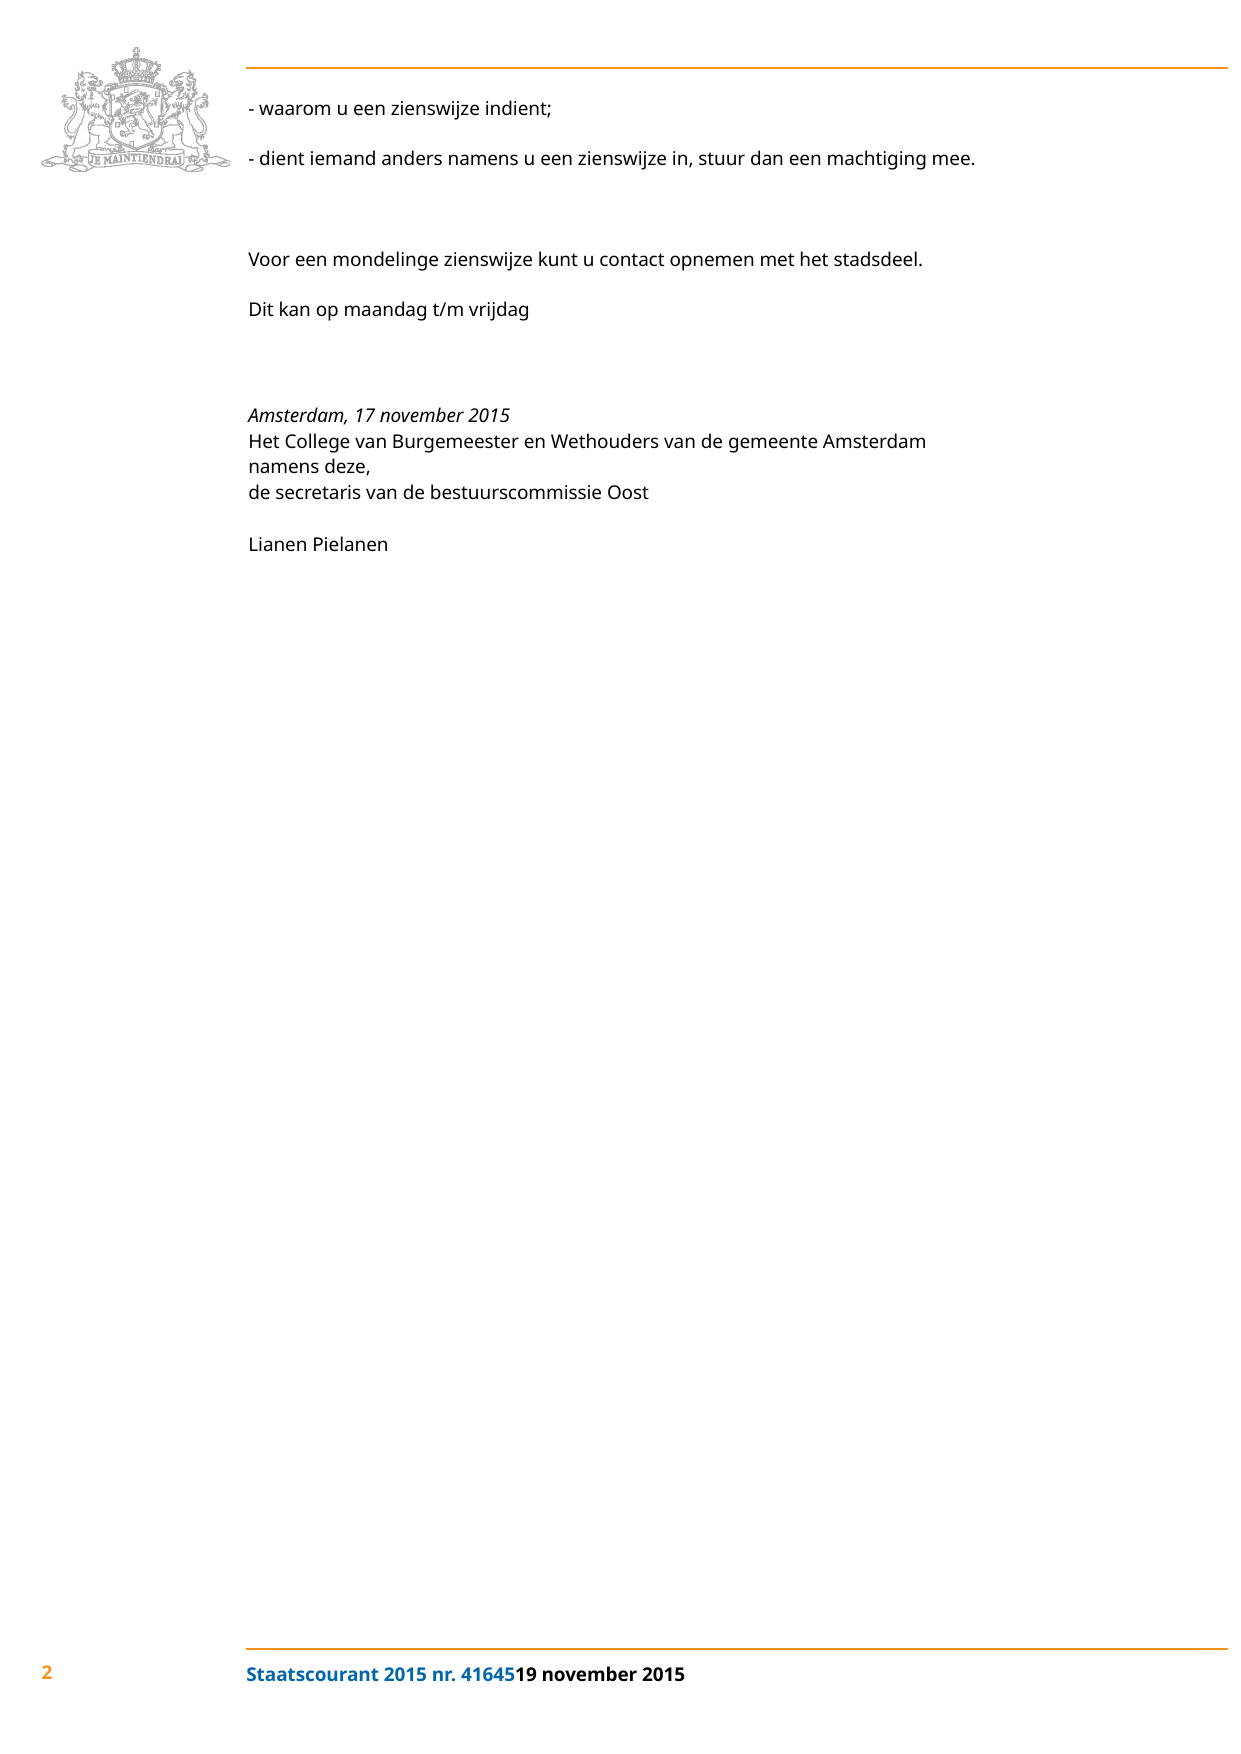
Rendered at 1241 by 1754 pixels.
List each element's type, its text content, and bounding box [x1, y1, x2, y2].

text Dit kan op maandag t/m vrijdag [248, 296, 1152, 322]
text - waarom u een zienswijze indient; [248, 95, 1152, 121]
text - dient iemand anders namens u een zienswijze in, stuur dan een machtiging mee. [248, 145, 1152, 171]
picture [41, 47, 231, 172]
text Het College van Burgemeester en Wethouders van de gemeente Amsterdam [248, 428, 1152, 454]
text namens deze, [248, 454, 1152, 479]
text de secretaris van de bestuurscommissie Oost [248, 479, 1152, 505]
text Lianen Pielanen [248, 531, 1152, 557]
text Amsterdam, 17 november 2015 [248, 402, 1152, 428]
text Voor een mondelinge zienswijze kunt u contact opnemen met het stadsdeel. [248, 246, 1152, 272]
